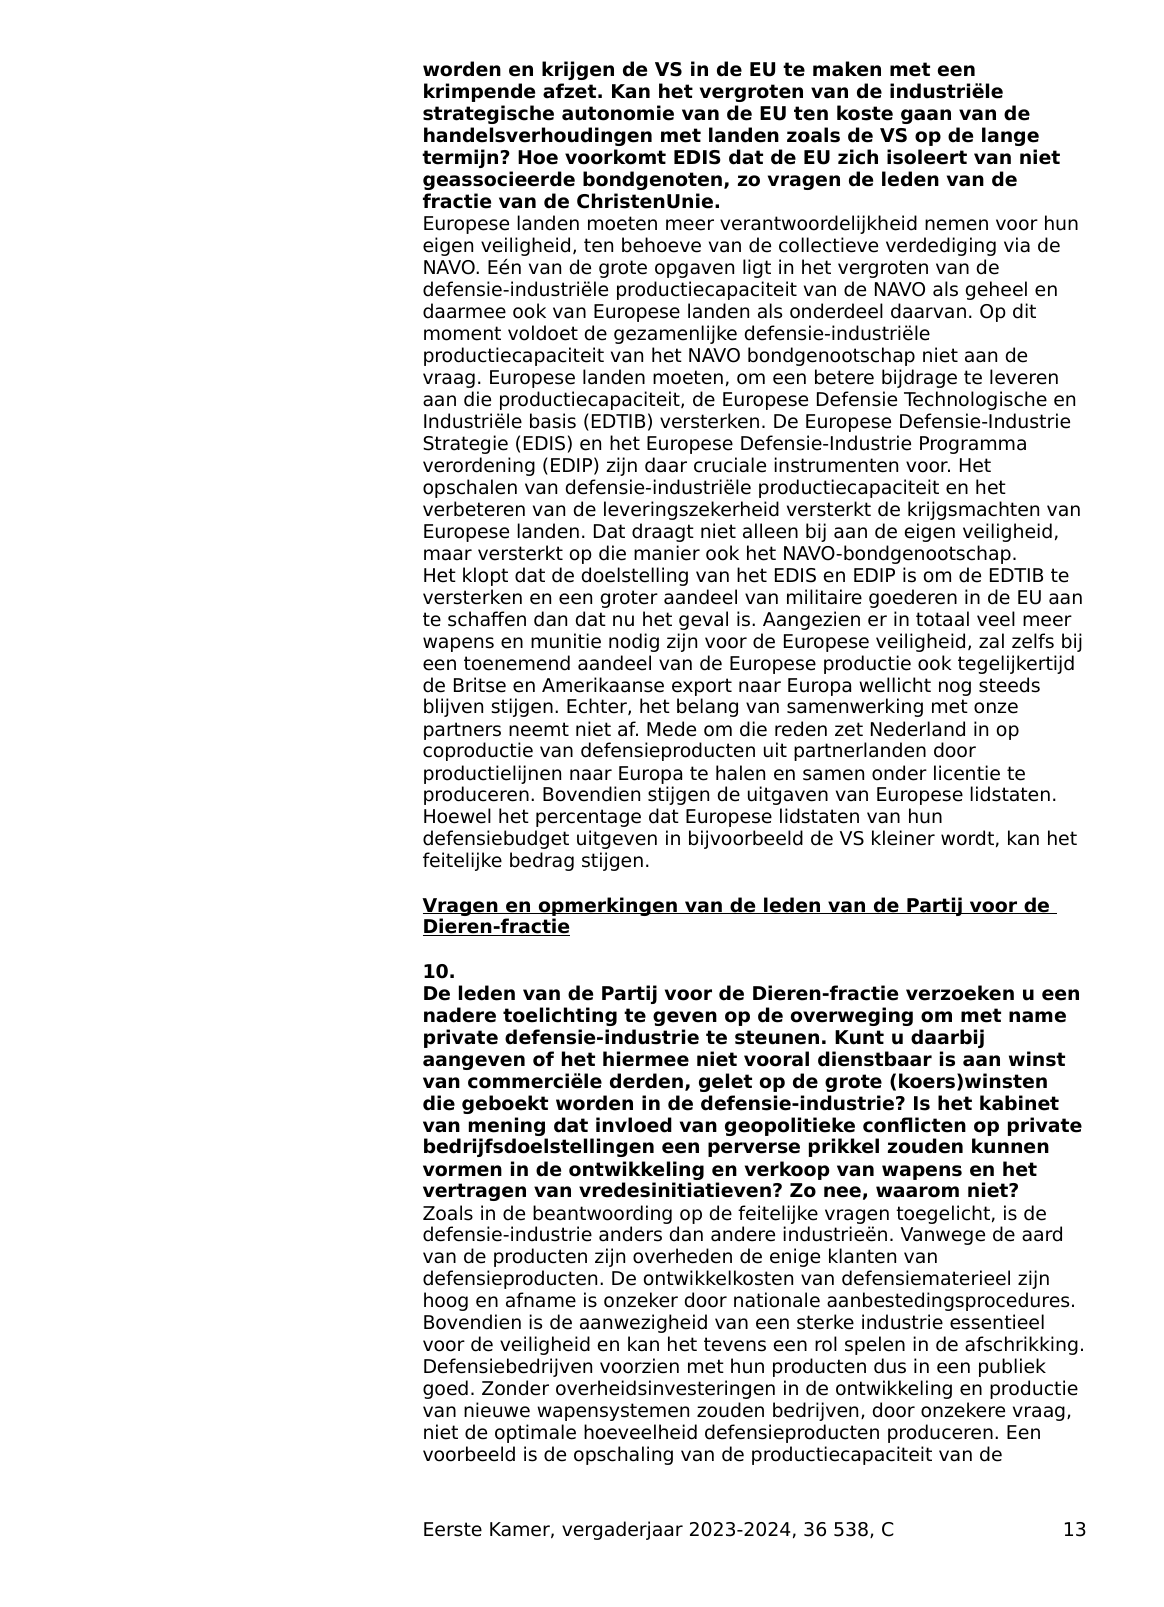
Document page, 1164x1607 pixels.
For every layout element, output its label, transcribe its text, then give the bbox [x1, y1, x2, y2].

subtitle Vragen en opmerkingen van de leden van de Partij voor de Dieren-fractie [422, 894, 1087, 938]
text Het klopt dat de doelstelling van het EDIS en EDIP is om de EDTIB te versterken en een groter aandeel van militaire goederen in de EU aan te schaffen dan dat nu het geval is. Aangezien er in totaal veel meer wapens en munitie nodig zijn voor de Europese veiligheid, zal zelfs bij een toenemend aandeel van de Europese productie ook tegelijkertijd de Britse en Amerikaanse export naar Europa wellicht nog steeds blijven stijgen. Echter, het belang van samenwerking met onze partners neemt niet af. Mede om die reden zet Nederland in op coproductie van defensieproducten uit partnerlanden door productielijnen naar Europa te halen en samen onder licentie te produceren. Bovendien stijgen de uitgaven van Europese lidstaten. Hoewel het percentage dat Europese lidstaten van hun defensiebudget uitgeven in bijvoorbeeld de VS kleiner wordt, kan het feitelijke bedrag stijgen. [422, 564, 1087, 872]
text worden en krijgen de VS in de EU te maken met een krimpende afzet. Kan het vergroten van de industriële strategische autonomie van de EU ten koste gaan van de handelsverhoudingen met landen zoals de VS op de lange termijn? Hoe voorkomt EDIS dat de EU zich isoleert van niet geassocieerde bondgenoten, zo vragen de leden van de fractie van de ChristenUnie. [422, 59, 1087, 213]
text Zoals in de beantwoording op de feitelijke vragen toegelicht, is de defensie-industrie anders dan andere industrieën. Vanwege de aard van de producten zijn overheden de enige klanten van defensieproducten. De ontwikkelkosten van defensiematerieel zijn hoog en afname is onzeker door nationale aanbestedingsprocedures. Bovendien is de aanwezigheid van een sterke industrie essentieel voor de veiligheid en kan het tevens een rol spelen in de afschrikking. Defensiebedrijven voorzien met hun producten dus in een publiek goed. Zonder overheidsinvesteringen in de ontwikkeling en productie van nieuwe wapensystemen zouden bedrijven, door onzekere vraag, niet de optimale hoeveelheid defensieproducten produceren. Een voorbeeld is de opschaling van de productiecapaciteit van de [422, 1202, 1087, 1466]
text Europese landen moeten meer verantwoordelijkheid nemen voor hun eigen veiligheid, ten behoeve van de collectieve verdediging via de NAVO. Eén van de grote opgaven ligt in het vergroten van de defensie-industriële productiecapaciteit van de NAVO als geheel en daarmee ook van Europese landen als onderdeel daarvan. Op dit moment voldoet de gezamenlijke defensie-industriële productiecapaciteit van het NAVO bondgenootschap niet aan de vraag. Europese landen moeten, om een betere bijdrage te leveren aan die productiecapaciteit, de Europese Defensie Technologische en Industriële basis (EDTIB) versterken. De Europese Defensie-Industrie Strategie (EDIS) en het Europese Defensie-Industrie Programma verordening (EDIP) zijn daar cruciale instrumenten voor. Het opschalen van defensie-industriële productiecapaciteit en het verbeteren van de leveringszekerheid versterkt de krijgsmachten van Europese landen. Dat draagt niet alleen bij aan de eigen veiligheid, maar versterkt op die manier ook het NAVO-bondgenootschap. [422, 213, 1087, 564]
text 10. [422, 961, 1087, 983]
text De leden van de Partij voor de Dieren-fractie verzoeken u een nadere toelichting te geven op de overweging om met name private defensie-industrie te steunen. Kunt u daarbij aangeven of het hiermee niet vooral dienstbaar is aan winst van commerciële derden, gelet op de grote (koers)winsten die geboekt worden in de defensie-industrie? Is het kabinet van mening dat invloed van geopolitieke conflicten op private bedrijfsdoelstellingen een perverse prikkel zouden kunnen vormen in de ontwikkeling en verkoop van wapens en het vertragen van vredesinitiatieven? Zo nee, waarom niet? [422, 983, 1087, 1202]
